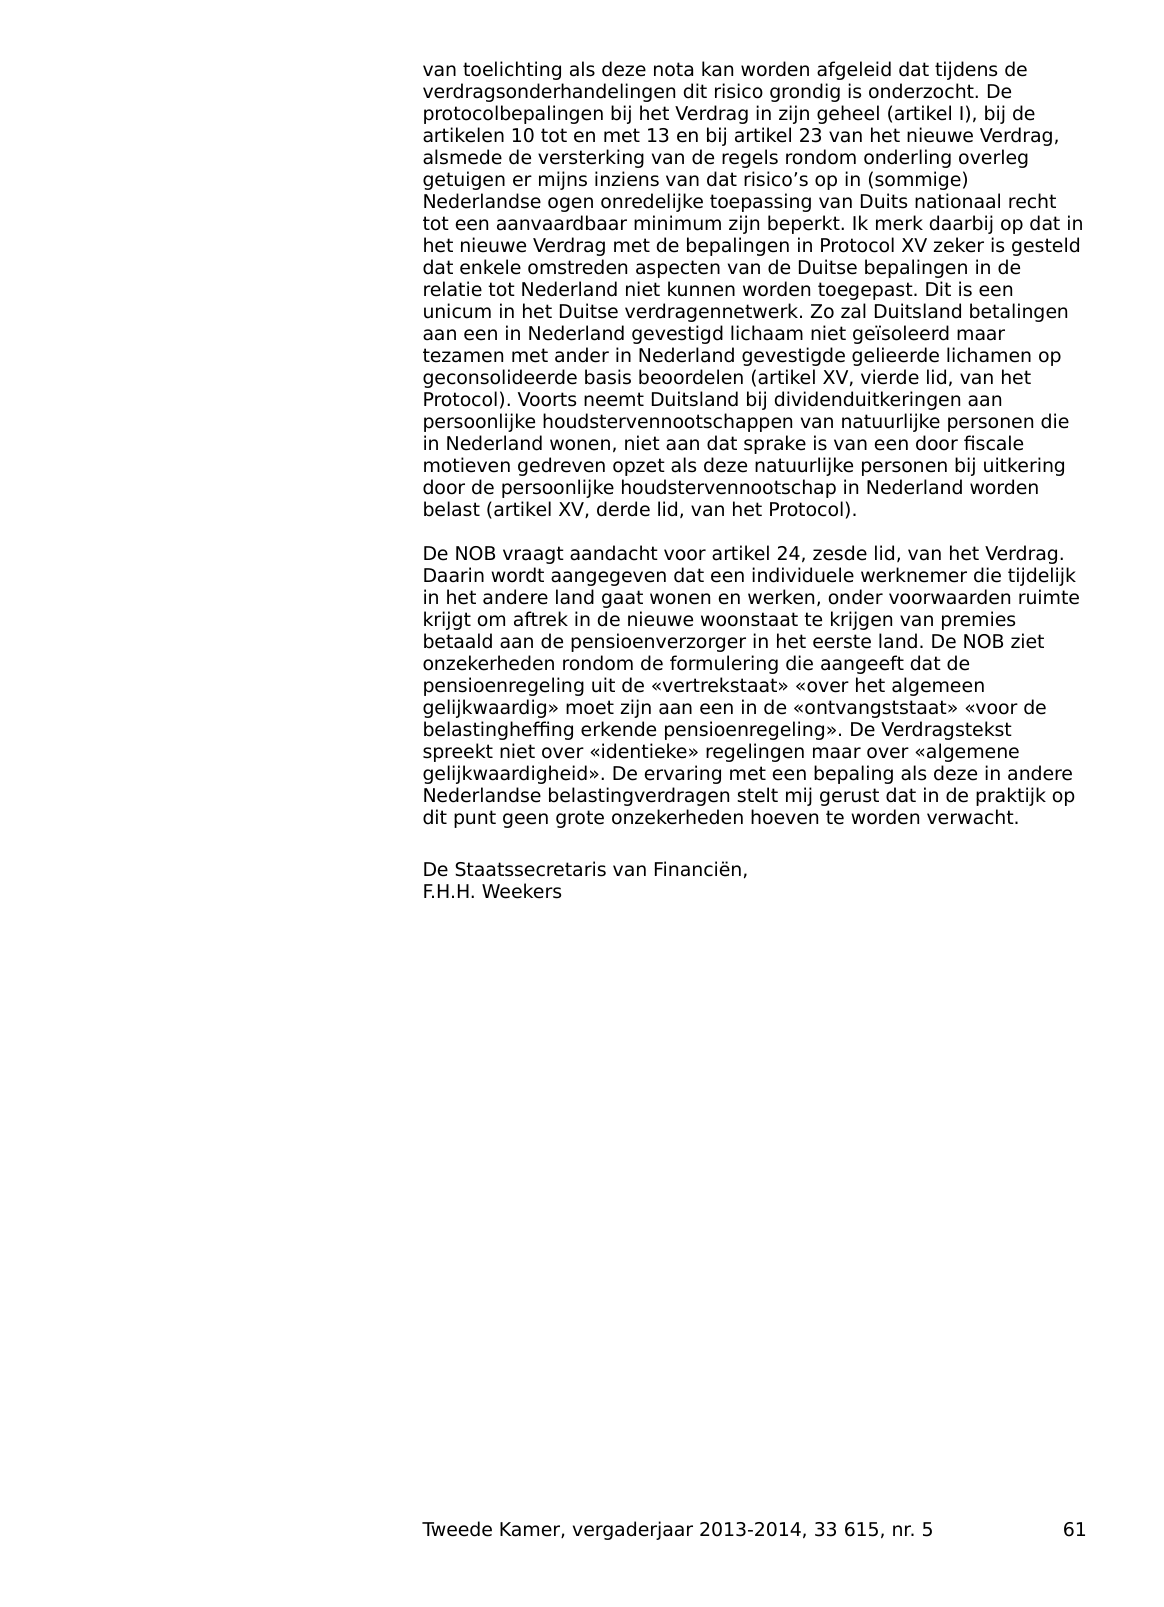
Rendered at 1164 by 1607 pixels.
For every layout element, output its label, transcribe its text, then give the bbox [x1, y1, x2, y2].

text De NOB vraagt aandacht voor artikel 24, zesde lid, van het Verdrag. Daarin wordt aangegeven dat een individuele werknemer die tijdelijk in het andere land gaat wonen en werken, onder voorwaarden ruimte krijgt om aftrek in de nieuwe woonstaat te krijgen van premies betaald aan de pensioenverzorger in het eerste land. De NOB ziet onzekerheden rondom de formulering die aangeeft dat de pensioenregeling uit de «vertrekstaat» «over het algemeen gelijkwaardig» moet zijn aan een in de «ontvangststaat» «voor de belastingheffing erkende pensioenregeling». De Verdragstekst spreekt niet over «identieke» regelingen maar over «algemene gelijkwaardigheid». De ervaring met een bepaling als deze in andere Nederlandse belastingverdragen stelt mij gerust dat in de praktijk op dit punt geen grote onzekerheden hoeven te worden verwacht. [422, 543, 1087, 828]
text van toelichting als deze nota kan worden afgeleid dat tijdens de verdragsonderhandelingen dit risico grondig is onderzocht. De protocolbepalingen bij het Verdrag in zijn geheel (artikel I), bij de artikelen 10 tot en met 13 en bij artikel 23 van het nieuwe Verdrag, alsmede de versterking van de regels rondom onderling overleg getuigen er mijns inziens van dat risico’s op in (sommige) Nederlandse ogen onredelijke toepassing van Duits nationaal recht tot een aanvaardbaar minimum zijn beperkt. Ik merk daarbij op dat in het nieuwe Verdrag met de bepalingen in Protocol XV zeker is gesteld dat enkele omstreden aspecten van de Duitse bepalingen in de relatie tot Nederland niet kunnen worden toegepast. Dit is een unicum in het Duitse verdragennetwerk. Zo zal Duitsland betalingen aan een in Nederland gevestigd lichaam niet geïsoleerd maar tezamen met ander in Nederland gevestigde gelieerde lichamen op geconsolideerde basis beoordelen (artikel XV, vierde lid, van het Protocol). Voorts neemt Duitsland bij dividenduitkeringen aan persoonlijke houdstervennootschappen van natuurlijke personen die in Nederland wonen, niet aan dat sprake is van een door fiscale motieven gedreven opzet als deze natuurlijke personen bij uitkering door de persoonlijke houdstervennootschap in Nederland worden belast (artikel XV, derde lid, van het Protocol). [422, 59, 1087, 521]
text De Staatssecretaris van Financiën, F.H.H. Weekers [422, 858, 1087, 902]
